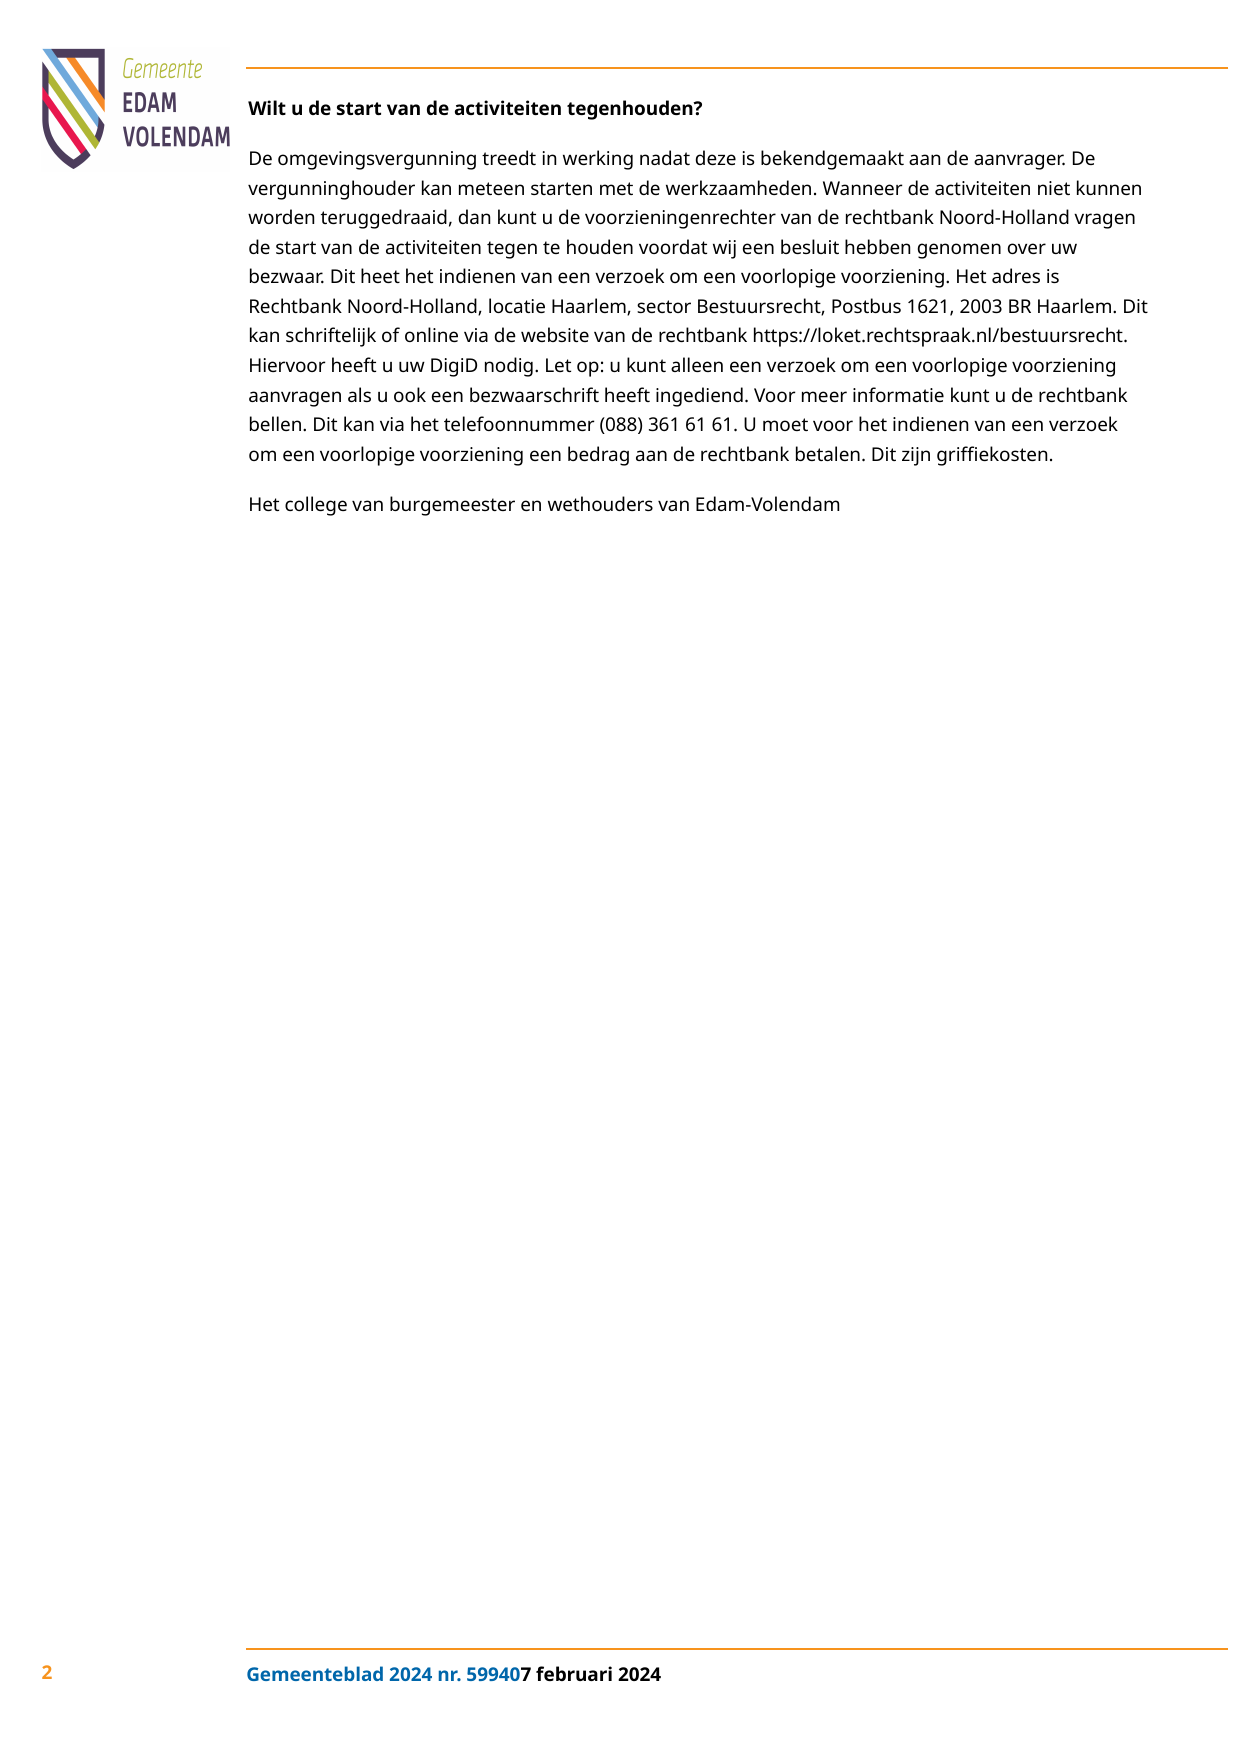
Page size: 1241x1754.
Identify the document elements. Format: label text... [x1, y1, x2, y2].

text De omgevingsvergunning treedt in werking nadat deze is bekendgemaakt aan de aanvrager. De vergunninghouder kan meteen starten met de werkzaamheden. Wanneer de activiteiten niet kunnen worden teruggedraaid, dan kunt u de voorzieningenrechter van de rechtbank Noord-Holland vragen de start van de activiteiten tegen te houden voordat wij een besluit hebben genomen over uw bezwaar. Dit heet het indienen van een verzoek om een voorlopige voorziening. Het adres is Rechtbank Noord-Holland, locatie Haarlem, sector Bestuursrecht, Postbus 1621, 2003 BR Haarlem. Dit kan schriftelijk of online via de website van de rechtbank https://loket.rechtspraak.nl/bestuursrecht. Hiervoor heeft u uw DigiD nodig. Let op: u kunt alleen een verzoek om een voorlopige voorziening aanvragen als u ook een bezwaarschrift heeft ingediend. Voor meer informatie kunt u de rechtbank bellen. Dit kan via het telefoonnummer (088) 361 61 61. U moet voor het indienen van een verzoek om een voorlopige voorziening een bedrag aan de rechtbank betalen. Dit zijn griffiekosten. [248, 145, 1152, 467]
text Het college van burgemeester en wethouders van Edam-Volendam [248, 491, 1152, 517]
text Wilt u de start van de activiteiten tegenhouden? [248, 95, 1152, 121]
picture [41, 47, 231, 172]
